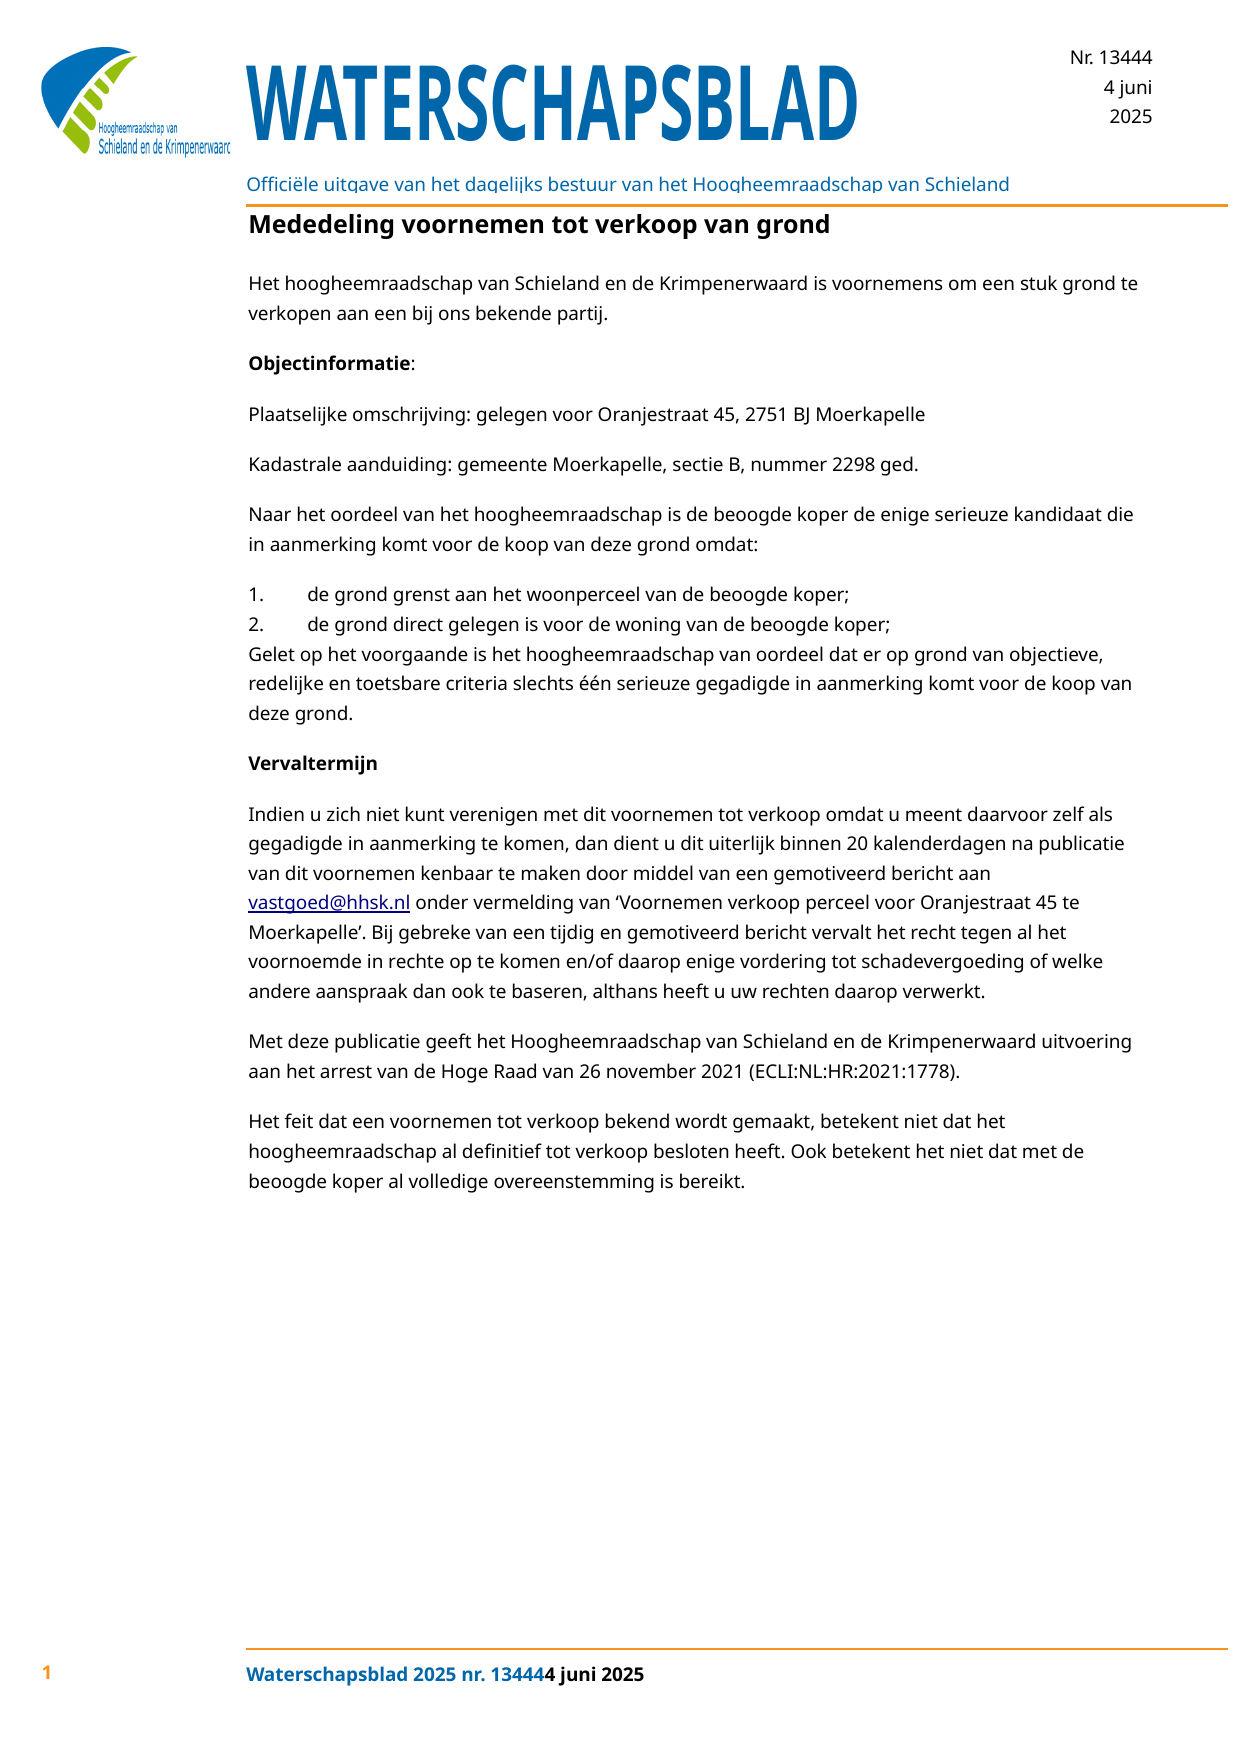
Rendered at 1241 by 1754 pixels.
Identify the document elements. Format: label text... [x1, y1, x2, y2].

text Naar het oordeel van het hoogheemraadschap is de beoogde koper de enige serieuze kandidaat die in aanmerking komt voor de koop van deze grond omdat: [248, 502, 1152, 557]
text Kadastrale aanduiding: gemeente Moerkapelle, sectie B, nummer 2298 ged. [248, 451, 1152, 477]
picture [41, 47, 231, 172]
text Vervaltermijn [248, 750, 1152, 776]
text Plaatselijke omschrijving: gelegen voor Oranjestraat 45, 2751 BJ Moerkapelle [248, 401, 1152, 426]
text Indien u zich niet kunt verenigen met dit voornemen tot verkoop omdat u meent daarvoor zelf als gegadigde in aanmerking te komen, dan dient u dit uiterlijk binnen 20 kalenderdagen na publicatie van dit voornemen kenbaar te maken door middel van een gemotiveerd bericht aan vastgoed@hhsk.nl onder vermelding van ‘Voornemen verkoop perceel voor Oranjestraat 45 te Moerkapelle’. Bij gebreke van een tijdig en gemotiveerd bericht vervalt het recht tegen al het voornoemde in rechte op te komen en/of daarop enige vordering tot schadevergoeding of welke andere aanspraak dan ook te baseren, althans heeft u uw rechten daarop verwerkt. [248, 801, 1152, 1004]
text Mededeling voornemen tot verkoop van grond [248, 207, 1152, 241]
text Objectinformatie: [248, 350, 1152, 376]
text Met deze publicatie geeft het Hoogheemraadschap van Schieland en de Krimpenerwaard uitvoering aan het arrest van de Hoge Raad van 26 november 2021 (ECLI:NL:HR:2021:1778). [248, 1029, 1152, 1084]
list de grond grenst aan het woonperceel van de beoogde koper; [248, 582, 1152, 607]
text Gelet op het voorgaande is het hoogheemraadschap van oordeel dat er op grond van objectieve, redelijke en toetsbare criteria slechts één serieuze gegadigde in aanmerking komt voor de koop van deze grond. [248, 641, 1152, 726]
text Het feit dat een voornemen tot verkoop bekend wordt gemaakt, betekent niet dat het hoogheemraadschap al definitief tot verkoop besloten heeft. Ook betekent het niet dat met de beoogde koper al volledige overeenstemming is bereikt. [248, 1109, 1152, 1193]
text Het hoogheemraadschap van Schieland en de Krimpenerwaard is voornemens om een stuk grond te verkopen aan een bij ons bekende partij. [248, 270, 1152, 326]
list de grond direct gelegen is voor de woning van de beoogde koper; [248, 611, 1152, 637]
